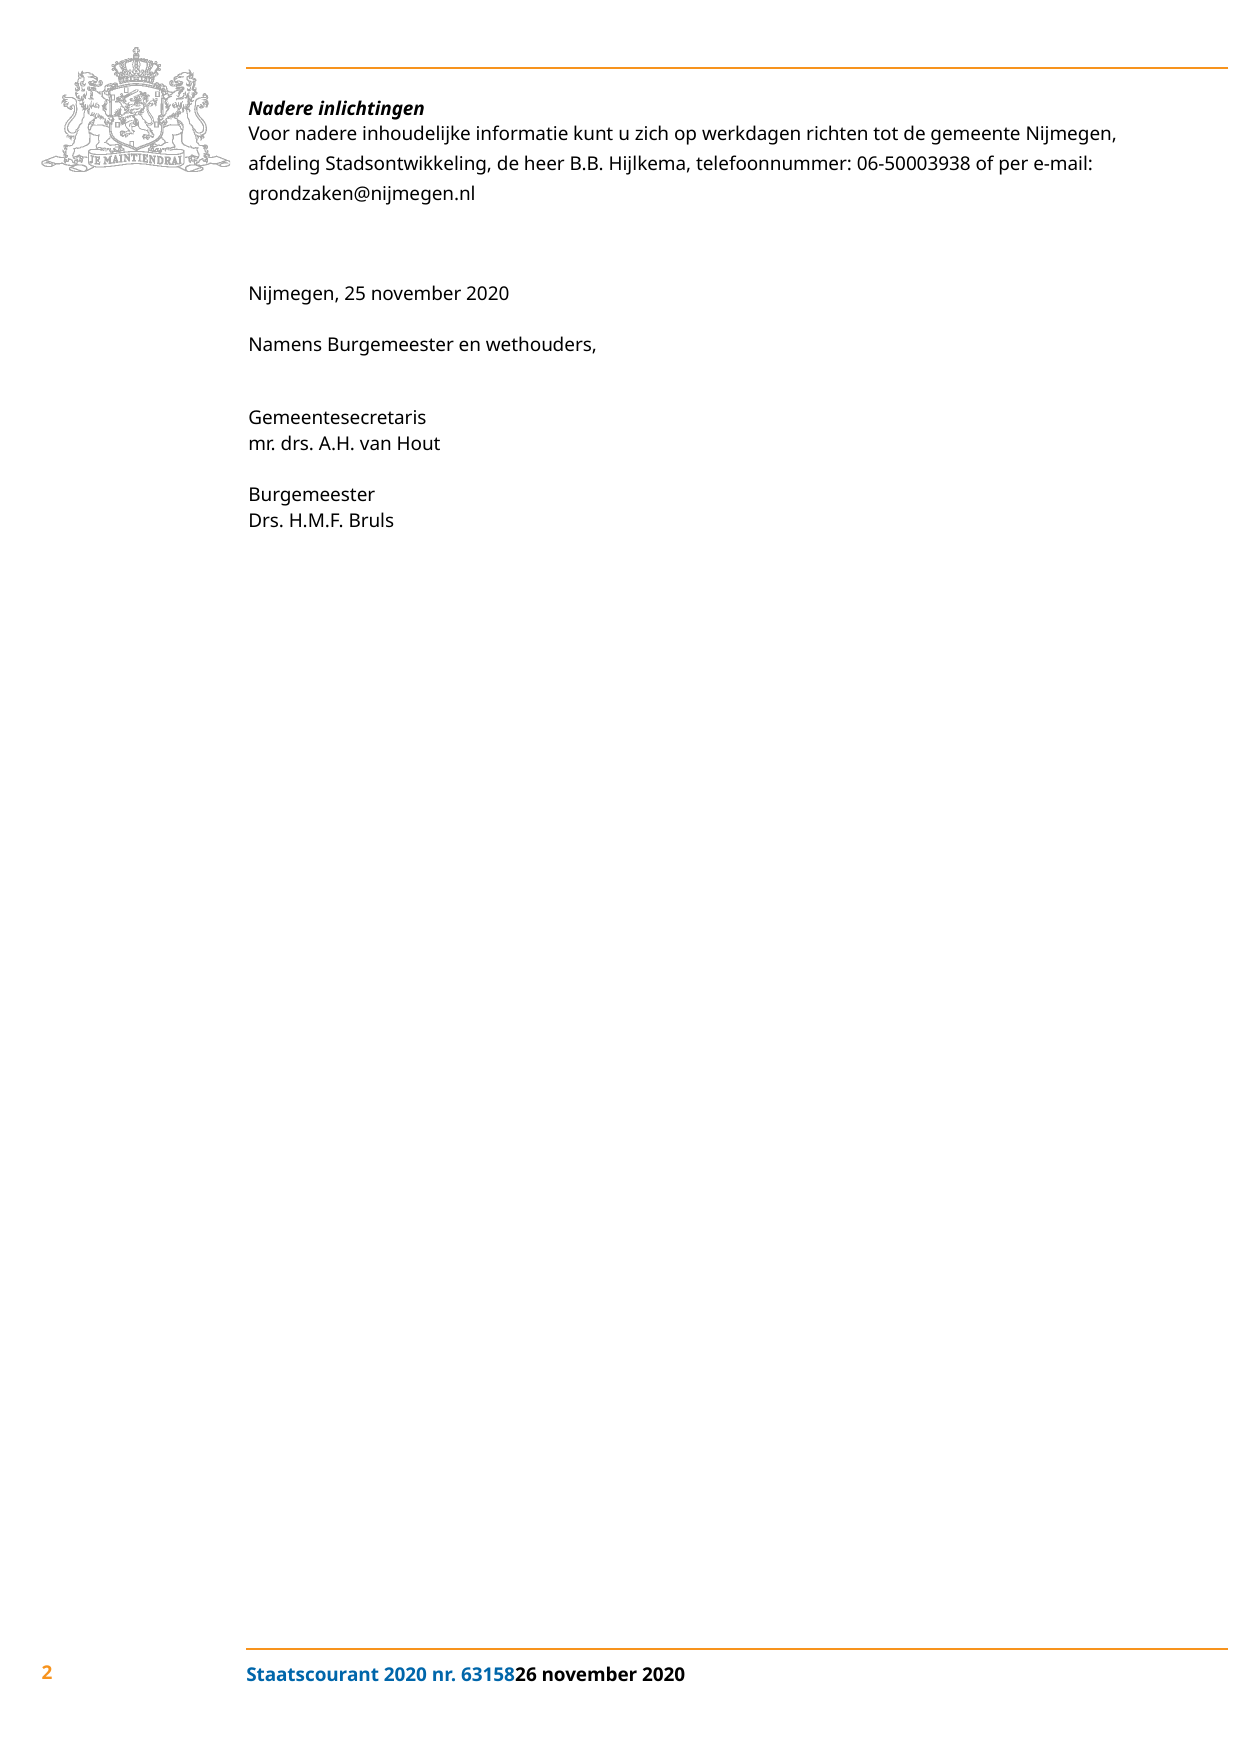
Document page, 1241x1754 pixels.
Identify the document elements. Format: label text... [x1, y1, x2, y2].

text Namens Burgemeester en wethouders, [248, 331, 1152, 357]
text Voor nadere inhoudelijke informatie kunt u zich op werkdagen richten tot de gemeente Nijmegen, afdeling Stadsontwikkeling, de heer B.B. Hijlkema, telefoonnummer: 06-50003938 of per e-mail: grondzaken@nijmegen.nl [248, 121, 1152, 205]
text Nijmegen, 25 november 2020 [248, 281, 1152, 306]
text Drs. H.M.F. Bruls [248, 507, 1152, 533]
picture [41, 47, 231, 172]
text Gemeentesecretaris [248, 404, 1152, 430]
text Nadere inlichtingen [248, 95, 1152, 121]
text mr. drs. A.H. van Hout [248, 430, 1152, 456]
text Burgemeester [248, 482, 1152, 507]
